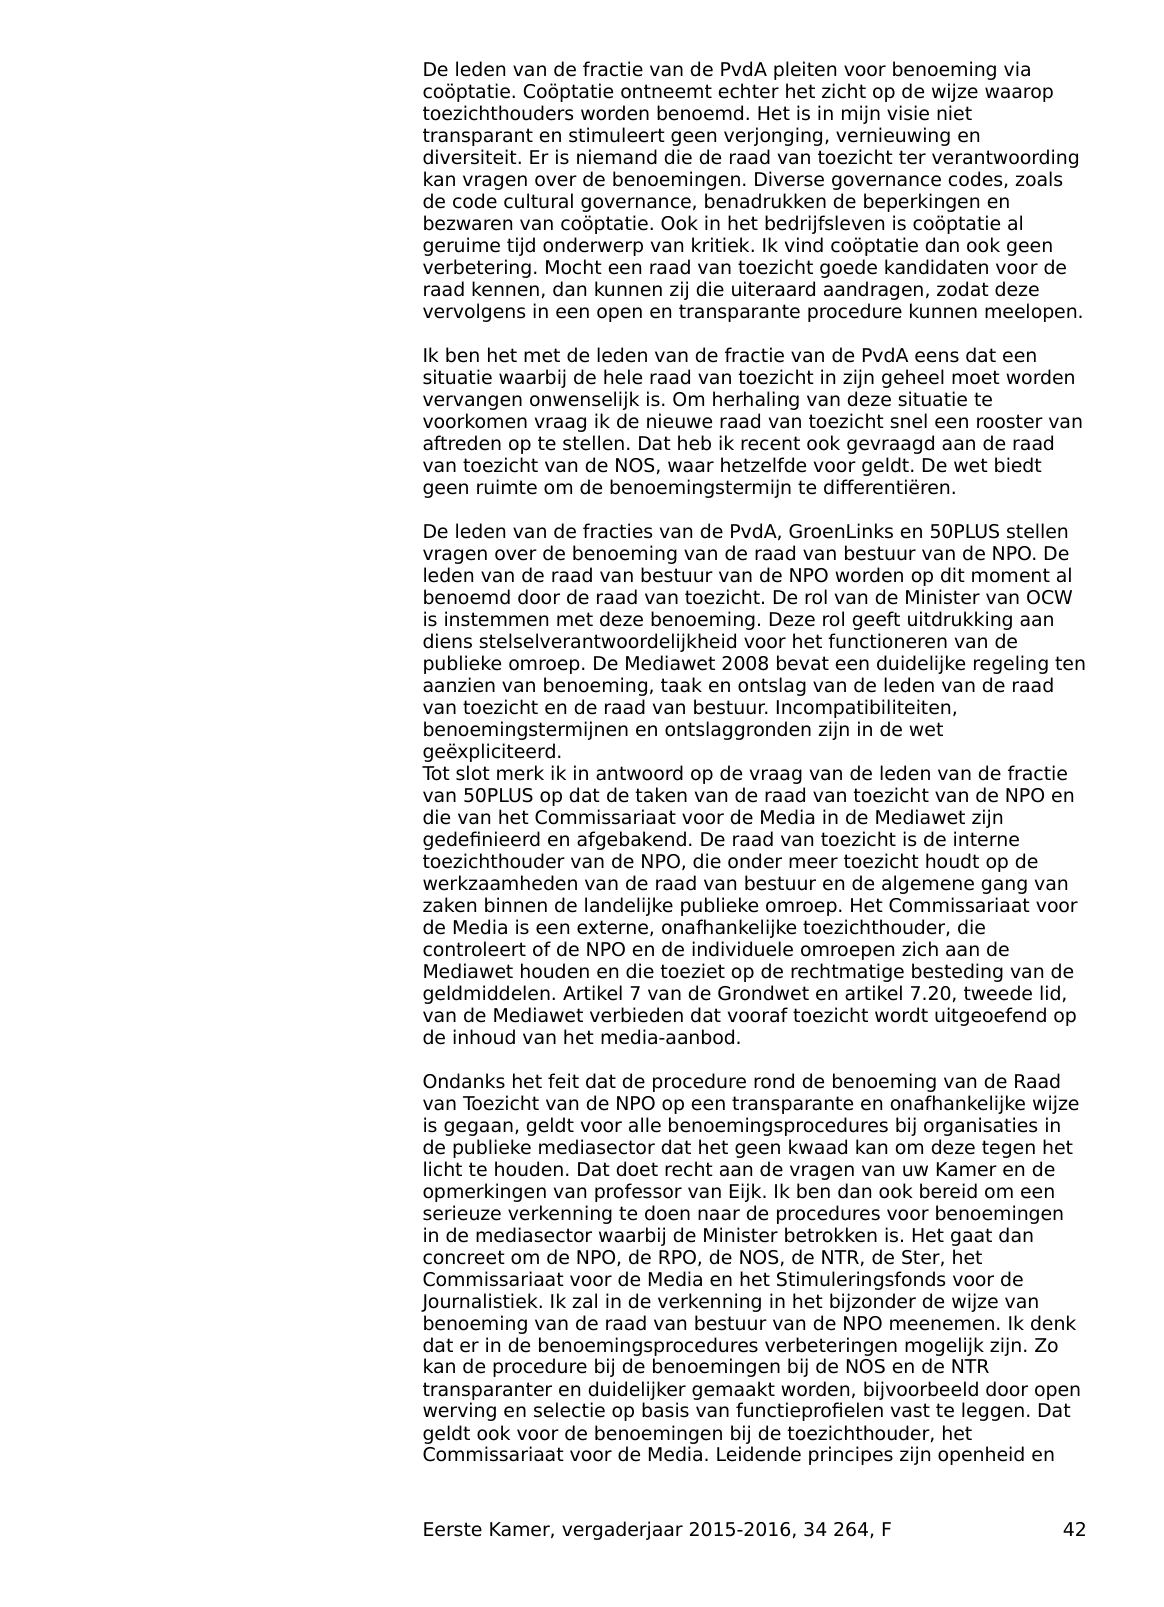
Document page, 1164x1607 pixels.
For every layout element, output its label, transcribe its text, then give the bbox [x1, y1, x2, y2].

text De leden van de fracties van de PvdA, GroenLinks en 50PLUS stellen vragen over de benoeming van de raad van bestuur van de NPO. De leden van de raad van bestuur van de NPO worden op dit moment al benoemd door de raad van toezicht. De rol van de Minister van OCW is instemmen met deze benoeming. Deze rol geeft uitdrukking aan diens stelselverantwoordelijkheid voor het functioneren van de publieke omroep. De Mediawet 2008 bevat een duidelijke regeling ten aanzien van benoeming, taak en ontslag van de leden van de raad van toezicht en de raad van bestuur. Incompatibiliteiten, benoemingstermijnen en ontslaggronden zijn in de wet geëxpliciteerd. [422, 521, 1087, 763]
text De leden van de fractie van de PvdA pleiten voor benoeming via coöptatie. Coöptatie ontneemt echter het zicht op de wijze waarop toezichthouders worden benoemd. Het is in mijn visie niet transparant en stimuleert geen verjonging, vernieuwing en diversiteit. Er is niemand die de raad van toezicht ter verantwoording kan vragen over de benoemingen. Diverse governance codes, zoals de code cultural governance, benadrukken de beperkingen en bezwaren van coöptatie. Ook in het bedrijfsleven is coöptatie al geruime tijd onderwerp van kritiek. Ik vind coöptatie dan ook geen verbetering. Mocht een raad van toezicht goede kandidaten voor de raad kennen, dan kunnen zij die uiteraard aandragen, zodat deze vervolgens in een open en transparante procedure kunnen meelopen. [422, 59, 1087, 323]
text Ondanks het feit dat de procedure rond de benoeming van de Raad van Toezicht van de NPO op een transparante en onafhankelijke wijze is gegaan, geldt voor alle benoemingsprocedures bij organisaties in de publieke mediasector dat het geen kwaad kan om deze tegen het licht te houden. Dat doet recht aan de vragen van uw Kamer en de opmerkingen van professor van Eijk. Ik ben dan ook bereid om een serieuze verkenning te doen naar de procedures voor benoemingen in de mediasector waarbij de Minister betrokken is. Het gaat dan concreet om de NPO, de RPO, de NOS, de NTR, de Ster, het Commissariaat voor de Media en het Stimuleringsfonds voor de Journalistiek. Ik zal in de verkenning in het bijzonder de wijze van benoeming van de raad van bestuur van de NPO meenemen. Ik denk dat er in de benoemingsprocedures verbeteringen mogelijk zijn. Zo kan de procedure bij de benoemingen bij de NOS en de NTR transparanter en duidelijker gemaakt worden, bijvoorbeeld door open werving en selectie op basis van functieprofielen vast te leggen. Dat geldt ook voor de benoemingen bij de toezichthouder, het Commissariaat voor de Media. Leidende principes zijn openheid en [422, 1071, 1087, 1466]
text Tot slot merk ik in antwoord op de vraag van de leden van de fractie van 50PLUS op dat de taken van de raad van toezicht van de NPO en die van het Commissariaat voor de Media in de Mediawet zijn gedefinieerd en afgebakend. De raad van toezicht is de interne toezichthouder van de NPO, die onder meer toezicht houdt op de werkzaamheden van de raad van bestuur en de algemene gang van zaken binnen de landelijke publieke omroep. Het Commissariaat voor de Media is een externe, onafhankelijke toezichthouder, die controleert of de NPO en de individuele omroepen zich aan de Mediawet houden en die toeziet op de rechtmatige besteding van de geldmiddelen. Artikel 7 van de Grondwet en artikel 7.20, tweede lid, van de Mediawet verbieden dat vooraf toezicht wordt uitgeoefend op de inhoud van het media-aanbod. [422, 763, 1087, 1048]
text Ik ben het met de leden van de fractie van de PvdA eens dat een situatie waarbij de hele raad van toezicht in zijn geheel moet worden vervangen onwenselijk is. Om herhaling van deze situatie te voorkomen vraag ik de nieuwe raad van toezicht snel een rooster van aftreden op te stellen. Dat heb ik recent ook gevraagd aan de raad van toezicht van de NOS, waar hetzelfde voor geldt. De wet biedt geen ruimte om de benoemingstermijn te differentiëren. [422, 345, 1087, 499]
